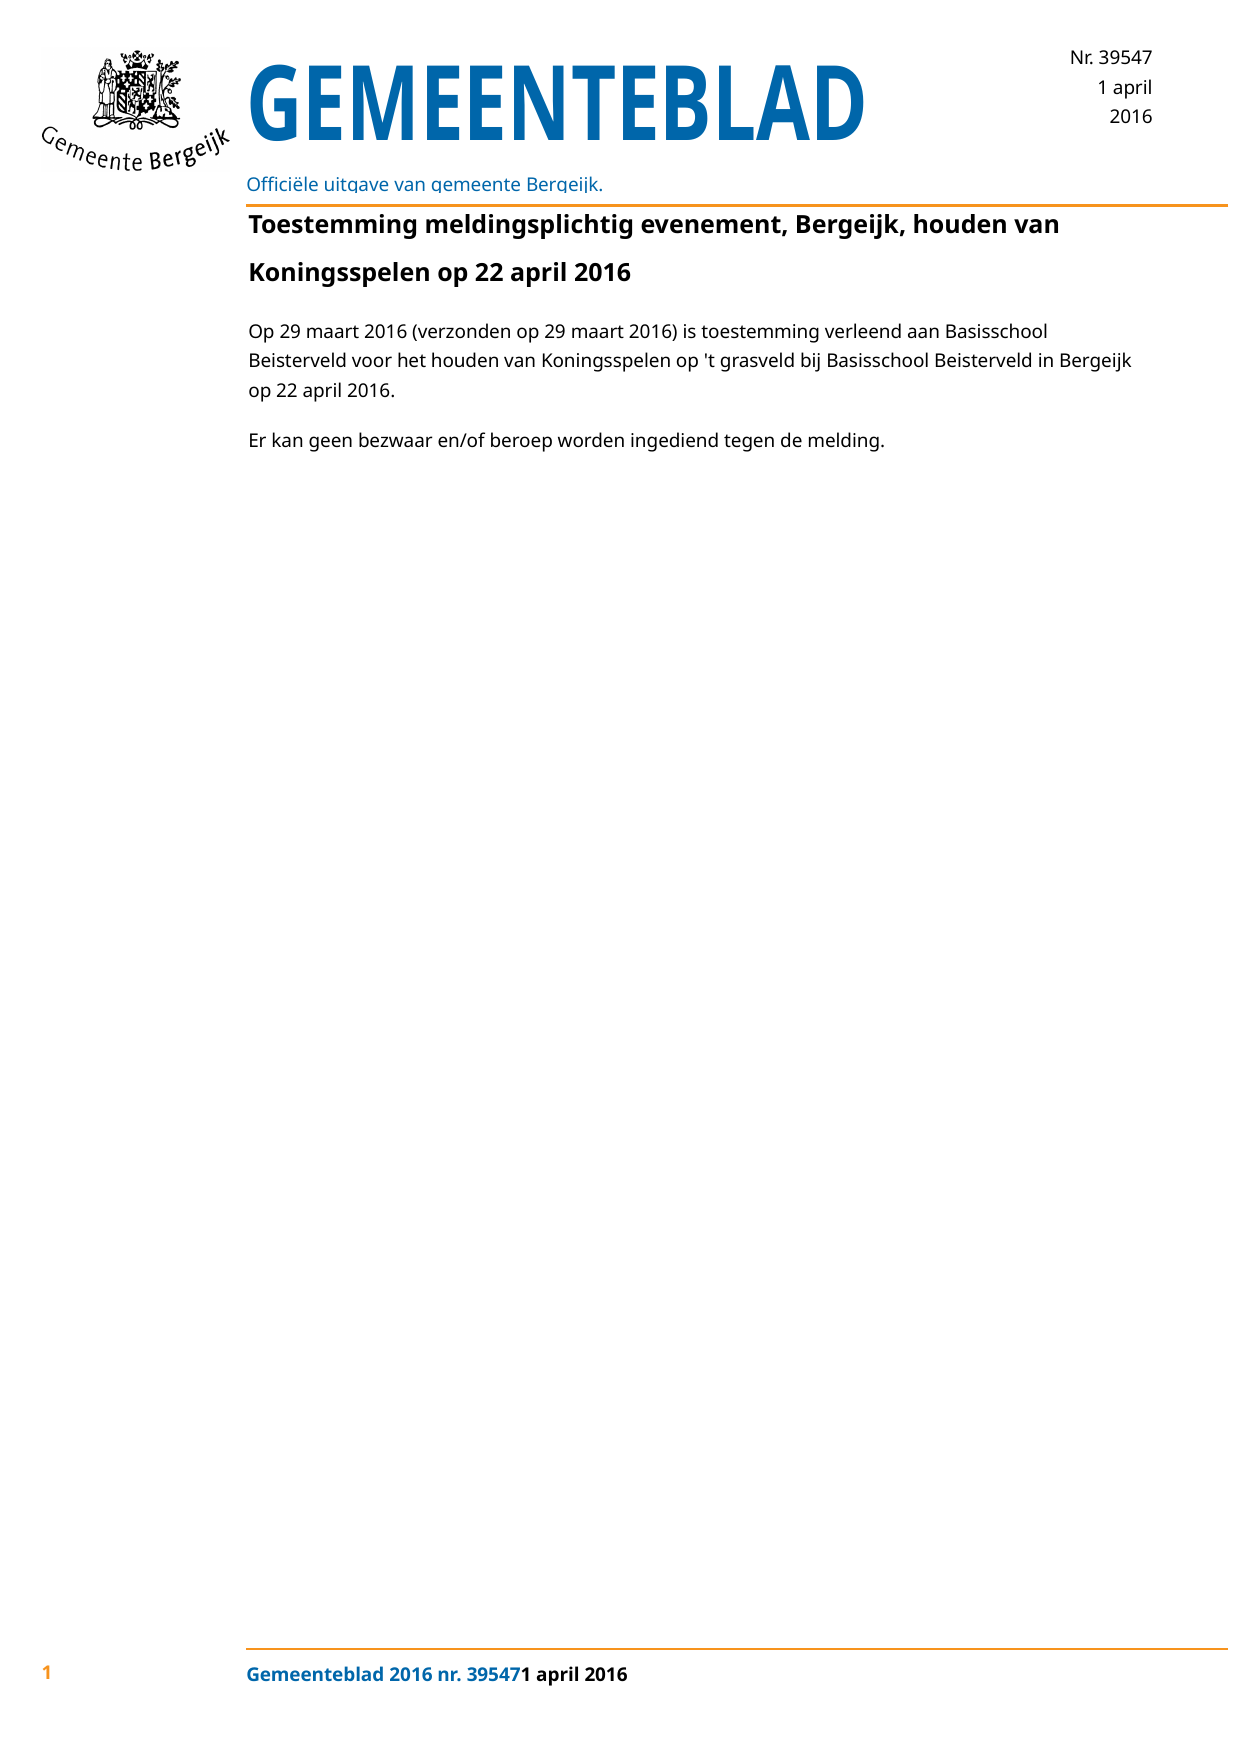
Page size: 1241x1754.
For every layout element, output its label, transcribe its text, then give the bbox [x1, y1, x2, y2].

picture [41, 47, 231, 172]
text Op 29 maart 2016 (verzonden op 29 maart 2016) is toestemming verleend aan Basisschool Beisterveld voor het houden van Koningsspelen op 't grasveld bij Basisschool Beisterveld in Bergeijk op 22 april 2016. [248, 318, 1152, 403]
text Er kan geen bezwaar en/of beroep worden ingediend tegen de melding. [248, 427, 1152, 453]
text Toestemming meldingsplichtig evenement, Bergeijk, houden van Koningsspelen op 22 april 2016 [248, 207, 1152, 288]
